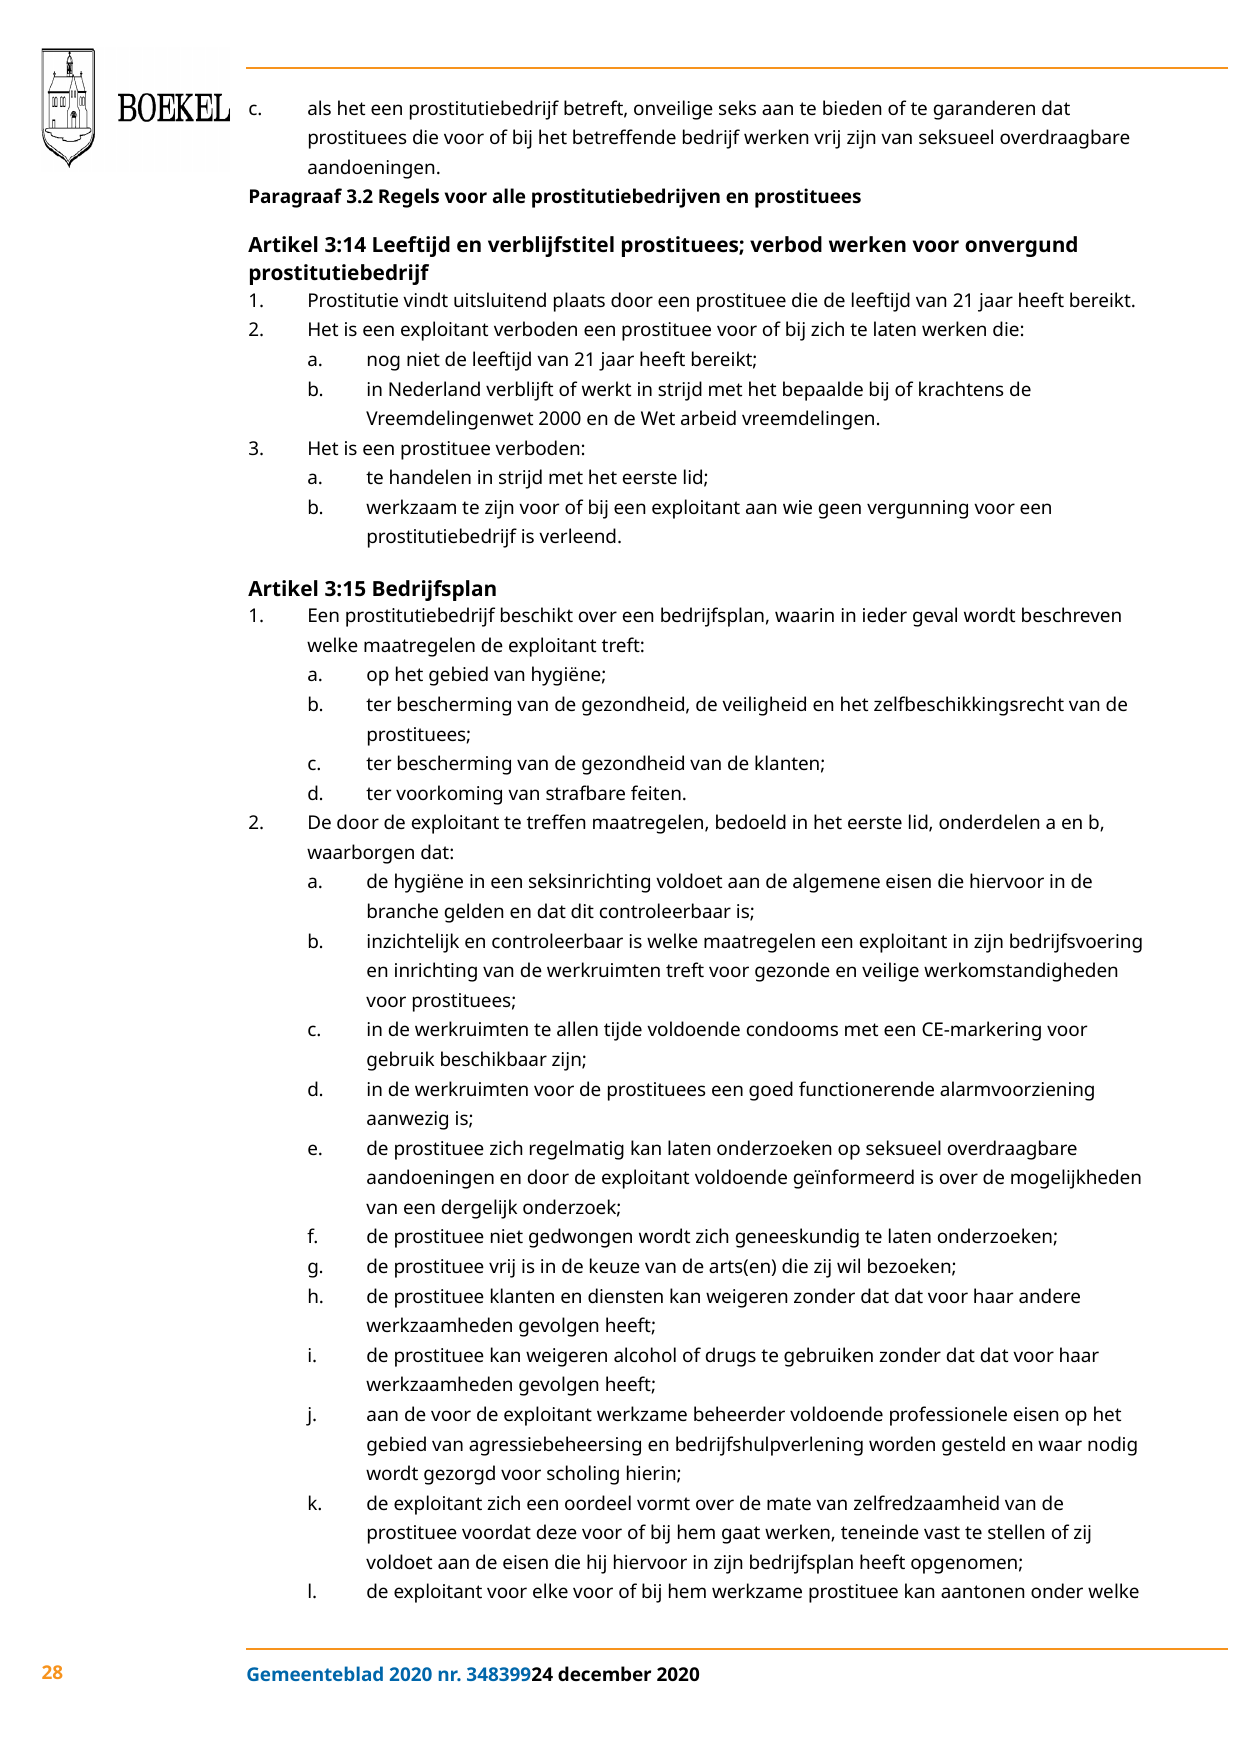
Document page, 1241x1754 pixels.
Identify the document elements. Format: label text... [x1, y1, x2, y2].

list aan de voor de exploitant werkzame beheerder voldoende professionele eisen op het gebied van agressiebeheersing en bedrijfshulpverlening worden gesteld en waar nodig wordt gezorgd voor scholing hierin; [307, 1401, 1152, 1486]
list De door de exploitant te treffen maatregelen, bedoeld in het eerste lid, onderdelen a en b, waarborgen dat: [248, 809, 1152, 865]
list ter bescherming van de gezondheid, de veiligheid en het zelfbeschikkingsrecht van de prostituees; [307, 691, 1152, 747]
list inzichtelijk en controleerbaar is welke maatregelen een exploitant in zijn bedrijfsvoering en inrichting van de werkruimten treft voor gezonde en veilige werkomstandigheden voor prostituees; [307, 928, 1152, 1013]
list ter voorkoming van strafbare feiten. [307, 780, 1152, 806]
list te handelen in strijd met het eerste lid; [307, 464, 1152, 490]
list in de werkruimten te allen tijde voldoende condooms met een CE-markering voor gebruik beschikbaar zijn; [307, 1017, 1152, 1072]
list de prostituee niet gedwongen wordt zich geneeskundig te laten onderzoeken; [307, 1224, 1152, 1249]
list Het is een prostituee verboden: [248, 435, 1152, 461]
list nog niet de leeftijd van 21 jaar heeft bereikt; [307, 346, 1152, 372]
list de prostituee zich regelmatig kan laten onderzoeken op seksueel overdraagbare aandoeningen en door de exploitant voldoende geïnformeerd is over de mogelijkheden van een dergelijk onderzoek; [307, 1135, 1152, 1220]
list als het een prostitutiebedrijf betreft, onveilige seks aan te bieden of te garanderen dat prostituees die voor of bij het betreffende bedrijf werken vrij zijn van seksueel overdraagbare aandoeningen. [248, 95, 1152, 180]
list in de werkruimten voor de prostituees een goed functionerende alarmvoorziening aanwezig is; [307, 1076, 1152, 1131]
list Een prostitutiebedrijf beschikt over een bedrijfsplan, waarin in ieder geval wordt beschreven welke maatregelen de exploitant treft: [248, 602, 1152, 658]
text Paragraaf 3.2 Regels voor alle prostitutiebedrijven en prostituees [248, 183, 1152, 209]
list de prostituee vrij is in de keuze van de arts(en) die zij wil bezoeken; [307, 1253, 1152, 1279]
list de exploitant voor elke voor of bij hem werkzame prostituee kan aantonen onder welke [307, 1579, 1152, 1604]
list ter bescherming van de gezondheid van de klanten; [307, 750, 1152, 776]
text Artikel 3:14 Leeftijd en verblijfstitel prostituees; verbod werken voor onvergund prostitutiebedrijf [248, 230, 1152, 287]
list Het is een exploitant verboden een prostituee voor of bij zich te laten werken die: [248, 317, 1152, 342]
text Artikel 3:15 Bedrijfsplan [248, 574, 1152, 602]
picture [41, 47, 231, 172]
list Prostitutie vindt uitsluitend plaats door een prostituee die de leeftijd van 21 jaar heeft bereikt. [248, 287, 1152, 313]
list de exploitant zich een oordeel vormt over de mate van zelfredzaamheid van de prostituee voordat deze voor of bij hem gaat werken, teneinde vast te stellen of zij voldoet aan de eisen die hij hiervoor in zijn bedrijfsplan heeft opgenomen; [307, 1490, 1152, 1575]
list werkzaam te zijn voor of bij een exploitant aan wie geen vergunning voor een prostitutiebedrijf is verleend. [307, 494, 1152, 549]
list de hygiëne in een seksinrichting voldoet aan de algemene eisen die hiervoor in de branche gelden en dat dit controleerbaar is; [307, 869, 1152, 924]
list op het gebied van hygiëne; [307, 662, 1152, 687]
list de prostituee kan weigeren alcohol of drugs te gebruiken zonder dat dat voor haar werkzaamheden gevolgen heeft; [307, 1342, 1152, 1397]
list in Nederland verblijft of werkt in strijd met het bepaalde bij of krachtens de Vreemdelingenwet 2000 en de Wet arbeid vreemdelingen. [307, 376, 1152, 431]
list de prostituee klanten en diensten kan weigeren zonder dat dat voor haar andere werkzaamheden gevolgen heeft; [307, 1283, 1152, 1338]
